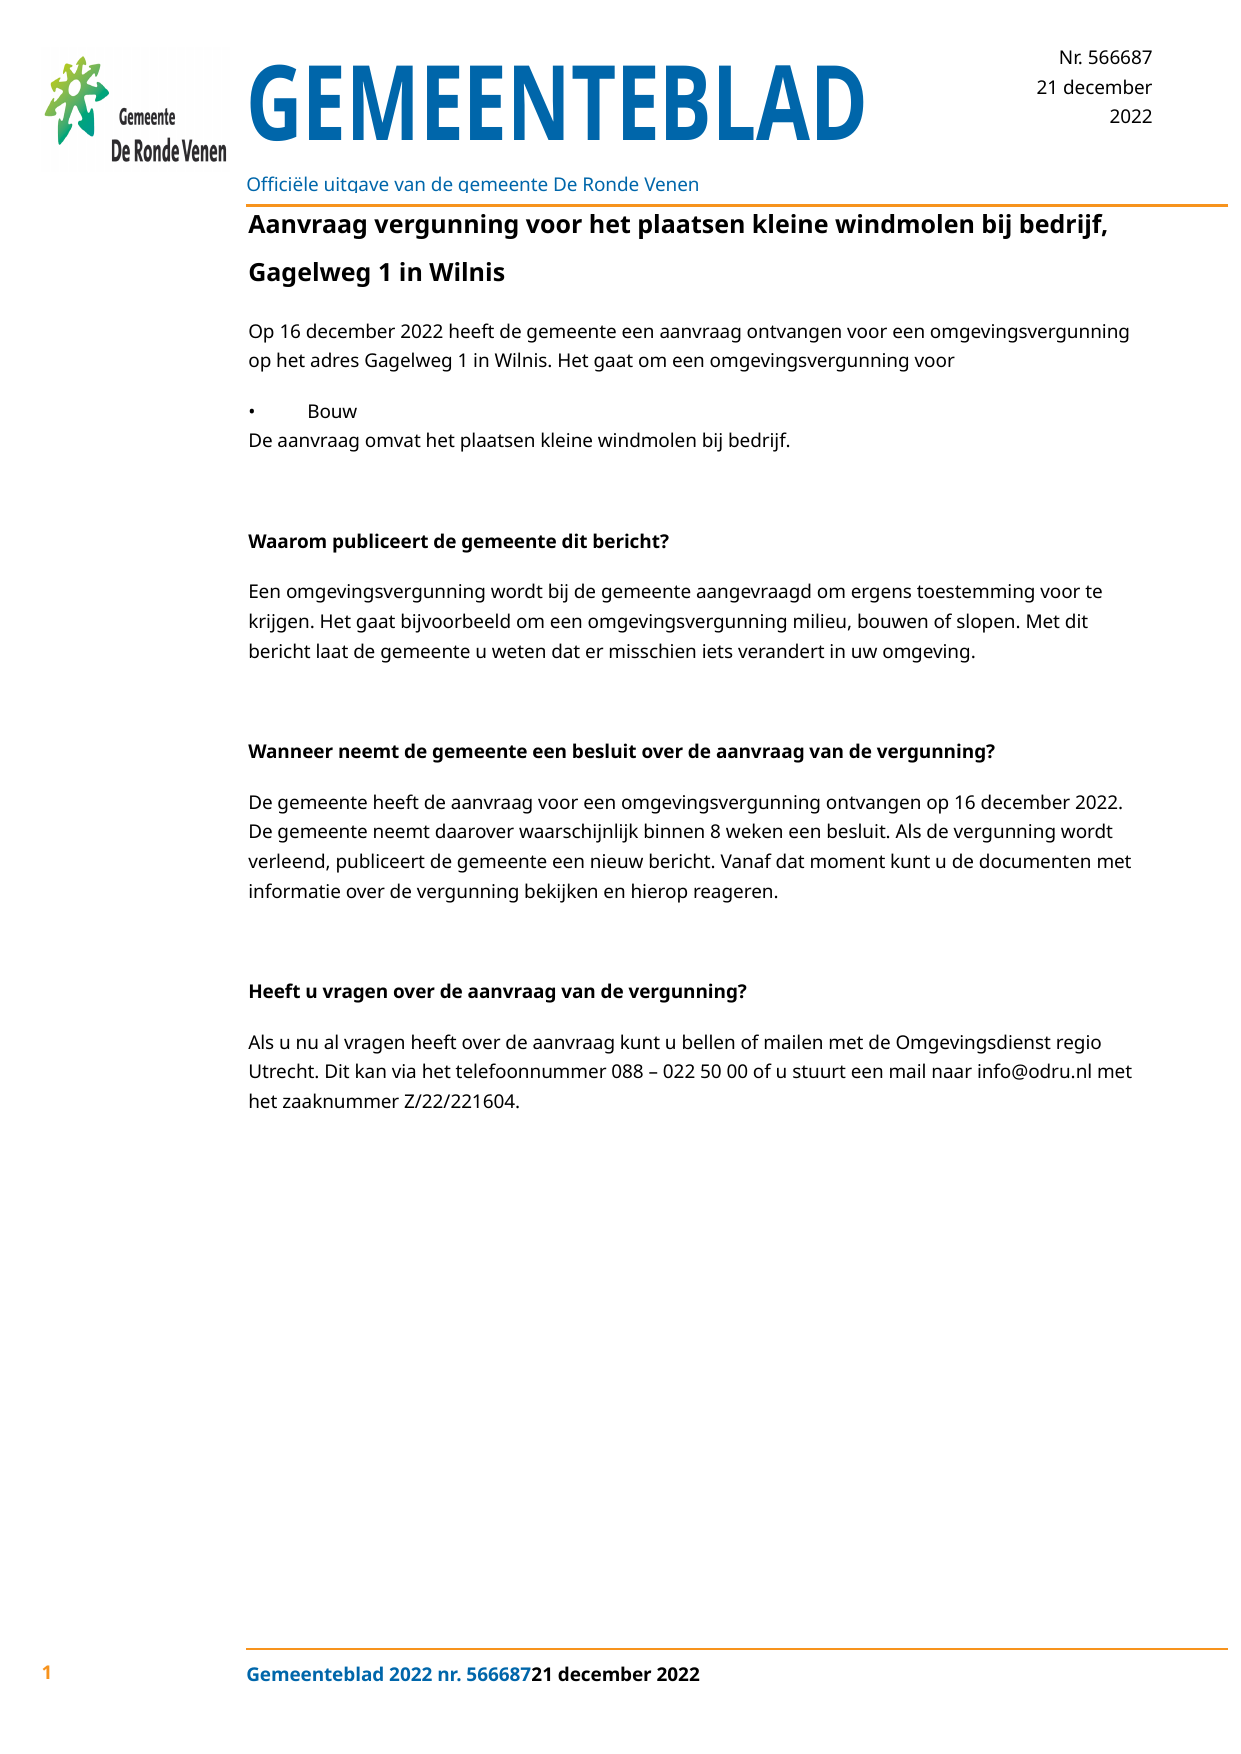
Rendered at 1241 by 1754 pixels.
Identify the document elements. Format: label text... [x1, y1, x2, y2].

text Aanvraag vergunning voor het plaatsen kleine windmolen bij bedrijf, Gagelweg 1 in Wilnis [248, 207, 1152, 288]
text De gemeente heeft de aanvraag voor een omgevingsvergunning ontvangen op 16 december 2022. De gemeente neemt daarover waarschijnlijk binnen 8 weken een besluit. Als de vergunning wordt verleend, publiceert de gemeente een nieuw bericht. Vanaf dat moment kunt u de documenten met informatie over de vergunning bekijken en hierop reageren. [248, 789, 1152, 904]
text Op 16 december 2022 heeft de gemeente een aanvraag ontvangen voor een omgevingsvergunning op het adres Gagelweg 1 in Wilnis. Het gaat om een omgevingsvergunning voor [248, 318, 1152, 373]
text Waarom publiceert de gemeente dit bericht? [248, 528, 1152, 554]
list Bouw [248, 398, 1152, 424]
text Heeft u vragen over de aanvraag van de vergunning? [248, 979, 1152, 1004]
picture [41, 47, 231, 172]
text Als u nu al vragen heeft over de aanvraag kunt u bellen of mailen met de Omgevingsdienst regio Utrecht. Dit kan via het telefoonnummer 088 – 022 50 00 of u stuurt een mail naar info@odru.nl met het zaaknummer Z/22/221604. [248, 1029, 1152, 1114]
text Wanneer neemt de gemeente een besluit over de aanvraag van de vergunning? [248, 739, 1152, 764]
text Een omgevingsvergunning wordt bij de gemeente aangevraagd om ergens toestemming voor te krijgen. Het gaat bijvoorbeeld om een omgevingsvergunning milieu, bouwen of slopen. Met dit bericht laat de gemeente u weten dat er misschien iets verandert in uw omgeving. [248, 579, 1152, 664]
text De aanvraag omvat het plaatsen kleine windmolen bij bedrijf. [248, 427, 1152, 453]
